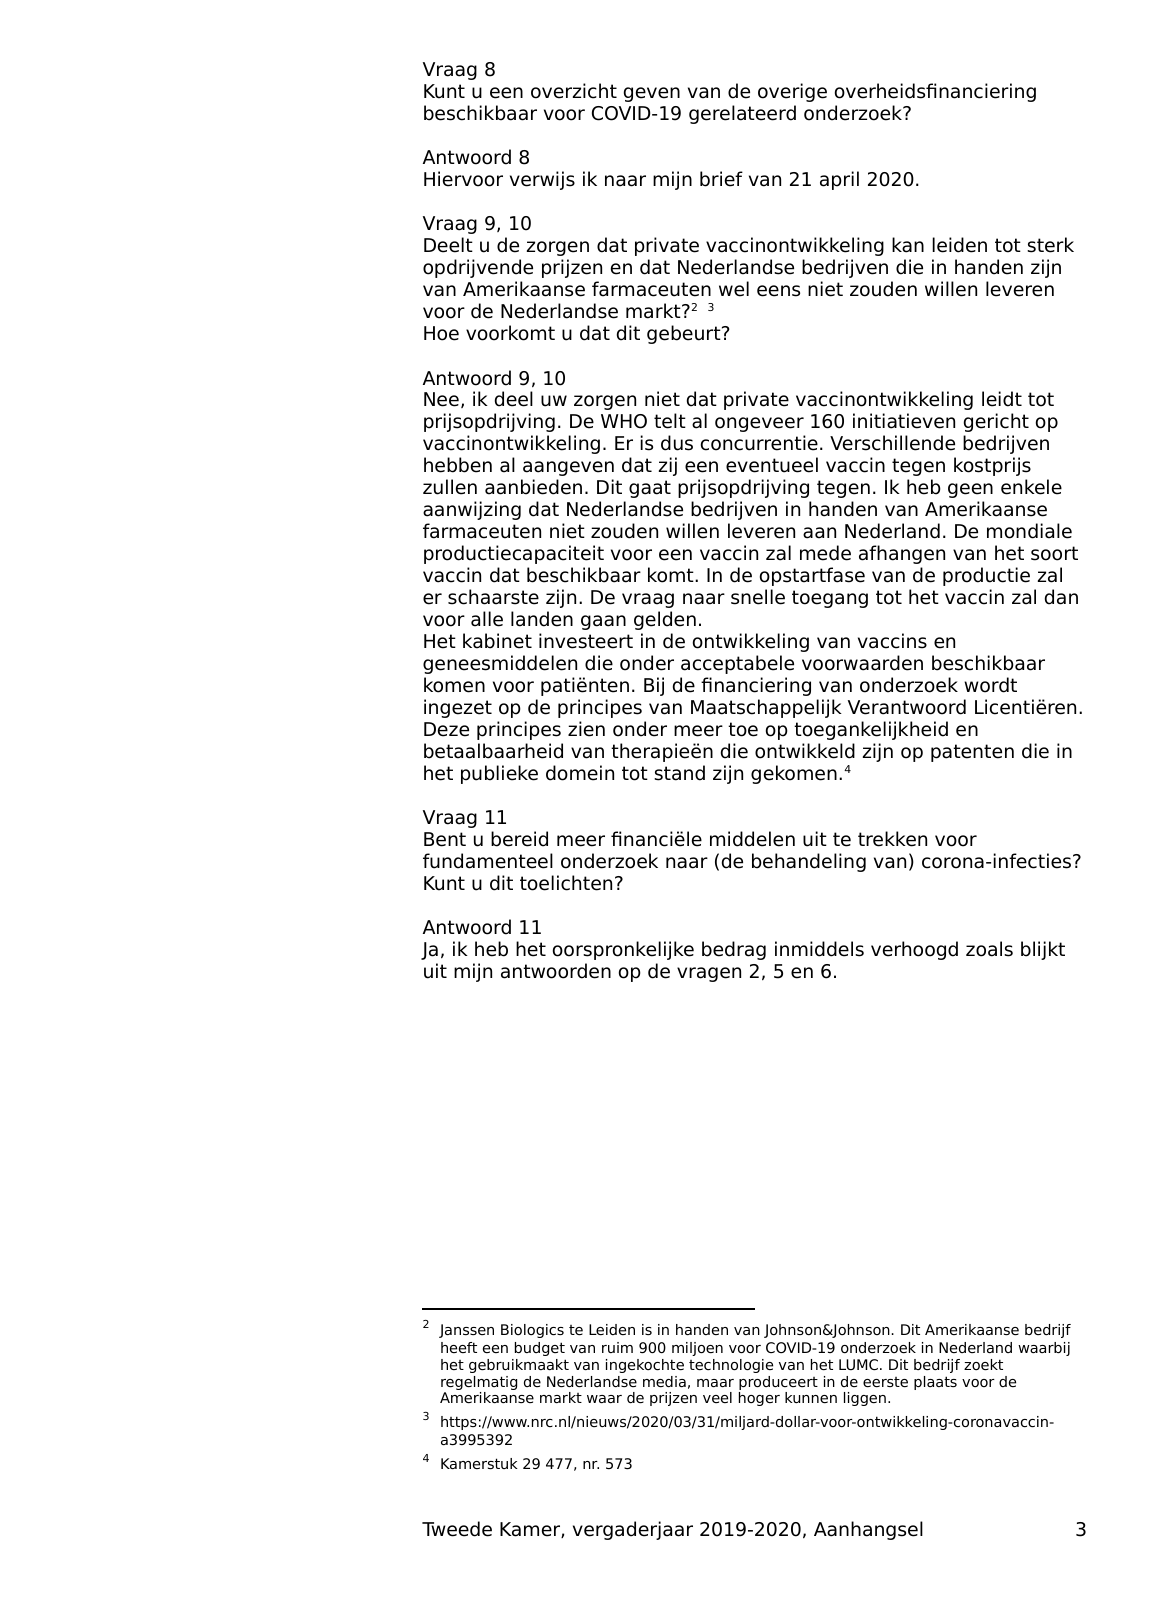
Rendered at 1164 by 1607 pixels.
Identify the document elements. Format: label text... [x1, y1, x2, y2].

text Janssen Biologics te Leiden is in handen van Johnson&Johnson. Dit Amerikaanse bedrijf heeft een budget van ruim 900 miljoen voor COVID-19 onderzoek in Nederland waarbij het gebruikmaakt van ingekochte technologie van het LUMC. Dit bedrijf zoekt regelmatig de Nederlandse media, maar produceert in de eerste plaats voor de Amerikaanse markt waar de prijzen veel hoger kunnen liggen. [422, 1318, 1087, 1407]
text Het kabinet investeert in de ontwikkeling van vaccins en geneesmiddelen die onder acceptabele voorwaarden beschikbaar komen voor patiënten. Bij de financiering van onderzoek wordt ingezet op de principes van Maatschappelijk Verantwoord Licentiëren. Deze principes zien onder meer toe op toegankelijkheid en betaalbaarheid van therapieën die ontwikkeld zijn op patenten die in het publieke domein tot stand zijn gekomen. [422, 631, 1087, 785]
text Hiervoor verwijs ik naar mijn brief van 21 april 2020. [422, 169, 1087, 191]
text Kunt u een overzicht geven van de overige overheidsfinanciering beschikbaar voor COVID-19 gerelateerd onderzoek? [422, 81, 1087, 125]
text Deelt u de zorgen dat private vaccinontwikkeling kan leiden tot sterk opdrijvende prijzen en dat Nederlandse bedrijven die in handen zijn van Amerikaanse farmaceuten wel eens niet zouden willen leveren voor de Nederlandse markt? [422, 235, 1087, 323]
text Vraag 11 [422, 807, 1087, 829]
text Hoe voorkomt u dat dit gebeurt? [422, 323, 1087, 345]
text Vraag 9, 10 [422, 213, 1087, 235]
text Bent u bereid meer financiële middelen uit te trekken voor fundamenteel onderzoek naar (de behandeling van) corona-infecties? Kunt u dit toelichten? [422, 829, 1087, 895]
text Kamerstuk 29 477, nr. 573 [422, 1452, 1087, 1474]
text Nee, ik deel uw zorgen niet dat private vaccinontwikkeling leidt tot prijsopdrijving. De WHO telt al ongeveer 160 initiatieven gericht op vaccinontwikkeling. Er is dus concurrentie. Verschillende bedrijven hebben al aangeven dat zij een eventueel vaccin tegen kostprijs zullen aanbieden. Dit gaat prijsopdrijving tegen. Ik heb geen enkele aanwijzing dat Nederlandse bedrijven in handen van Amerikaanse farmaceuten niet zouden willen leveren aan Nederland. De mondiale productiecapaciteit voor een vaccin zal mede afhangen van het soort vaccin dat beschikbaar komt. In de opstartfase van de productie zal er schaarste zijn. De vraag naar snelle toegang tot het vaccin zal dan voor alle landen gaan gelden. [422, 389, 1087, 631]
text https://www.nrc.nl/nieuws/2020/03/31/miljard-dollar-voor-ontwikkeling-coronavaccin-a3995392 [422, 1410, 1087, 1449]
text Antwoord 9, 10 [422, 367, 1087, 389]
text Vraag 8 [422, 59, 1087, 81]
text Antwoord 11 [422, 917, 1087, 939]
text Antwoord 8 [422, 147, 1087, 169]
text Ja, ik heb het oorspronkelijke bedrag inmiddels verhoogd zoals blijkt uit mijn antwoorden op de vragen 2, 5 en 6. [422, 939, 1087, 983]
